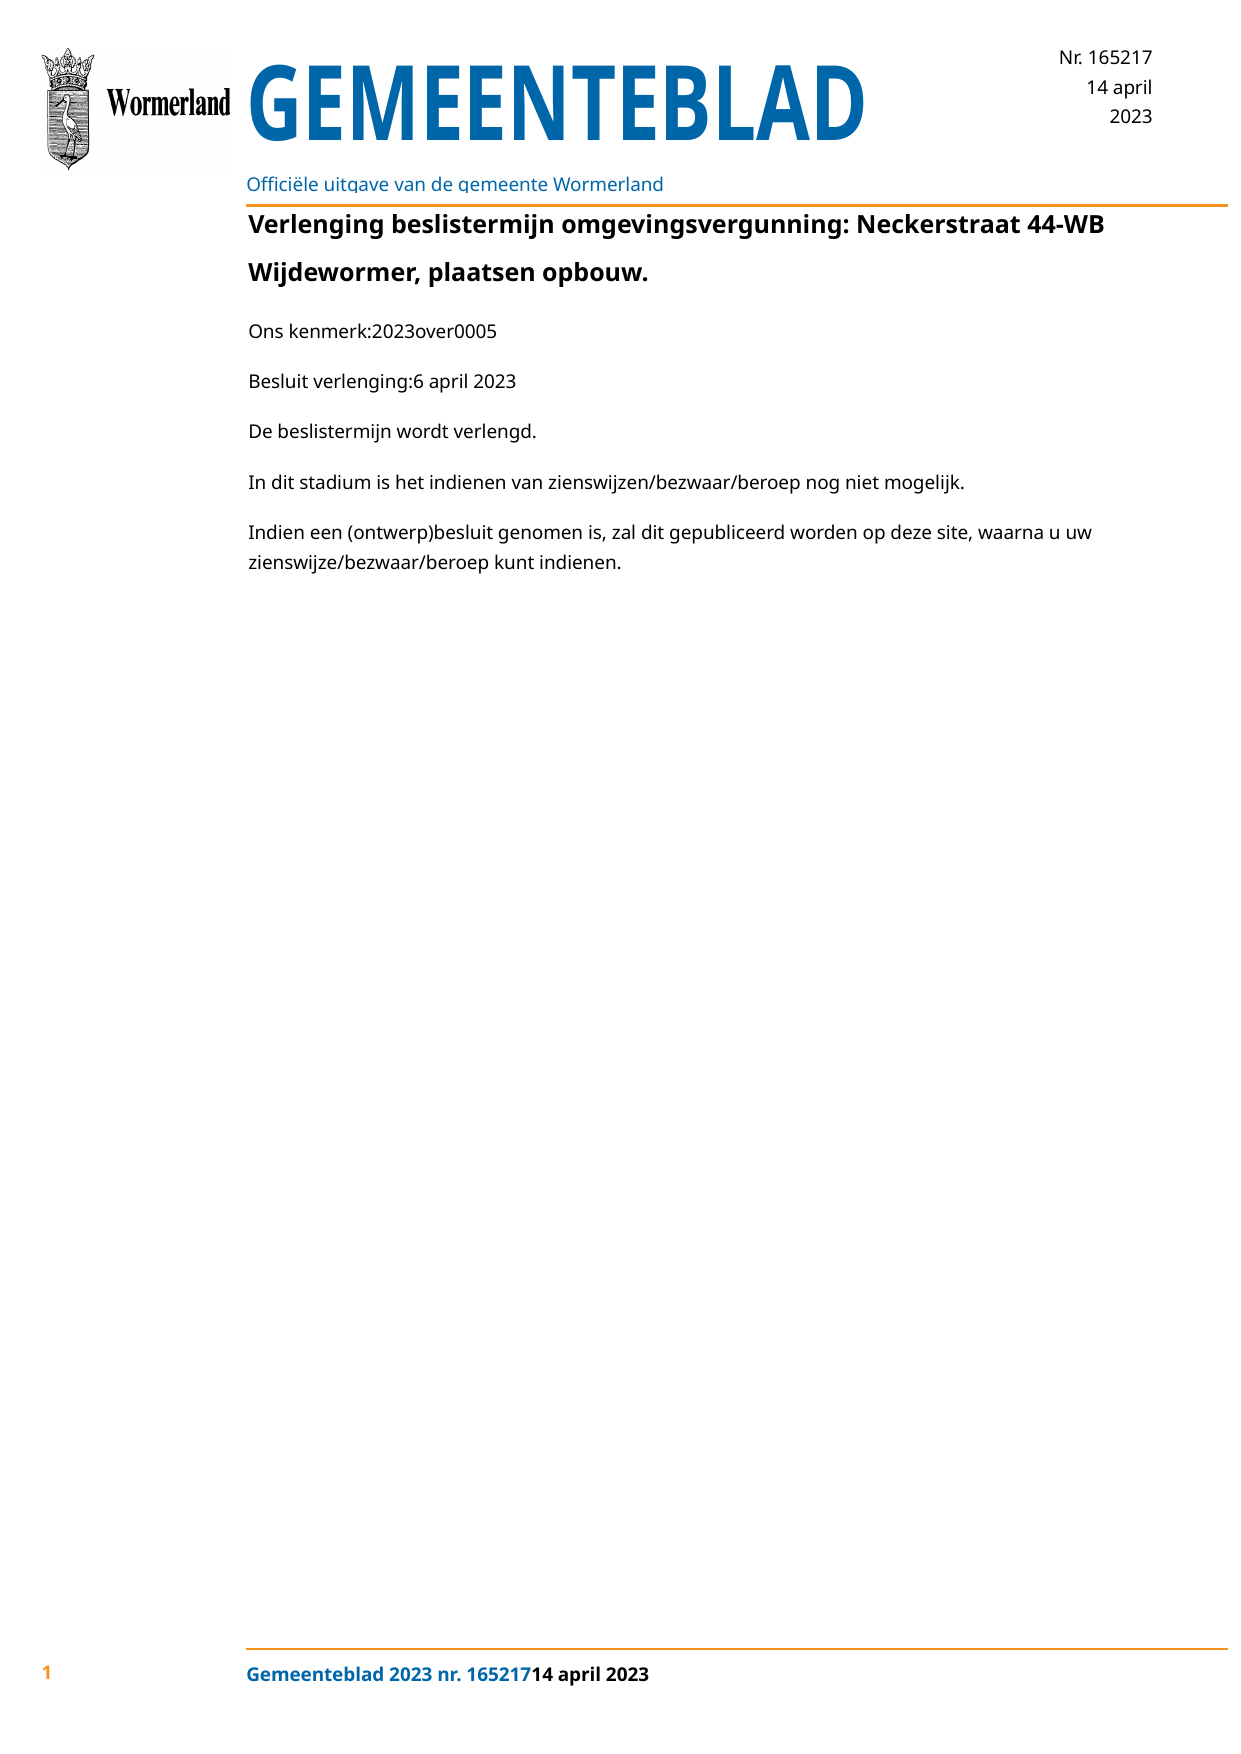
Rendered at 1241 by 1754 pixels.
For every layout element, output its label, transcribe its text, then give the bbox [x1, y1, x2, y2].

text Verlenging beslistermijn omgevingsvergunning: Neckerstraat 44-WB Wijdewormer, plaatsen opbouw. [248, 207, 1152, 288]
text De beslistermijn wordt verlengd. [248, 419, 1152, 444]
text Indien een (ontwerp)besluit genomen is, zal dit gepubliceerd worden op deze site, waarna u uw zienswijze/bezwaar/beroep kunt indienen. [248, 519, 1152, 575]
text In dit stadium is het indienen van zienswijzen/bezwaar/beroep nog niet mogelijk. [248, 469, 1152, 495]
picture [41, 47, 231, 172]
text Ons kenmerk:2023over0005 [248, 318, 1152, 344]
text Besluit verlenging:6 april 2023 [248, 368, 1152, 394]
